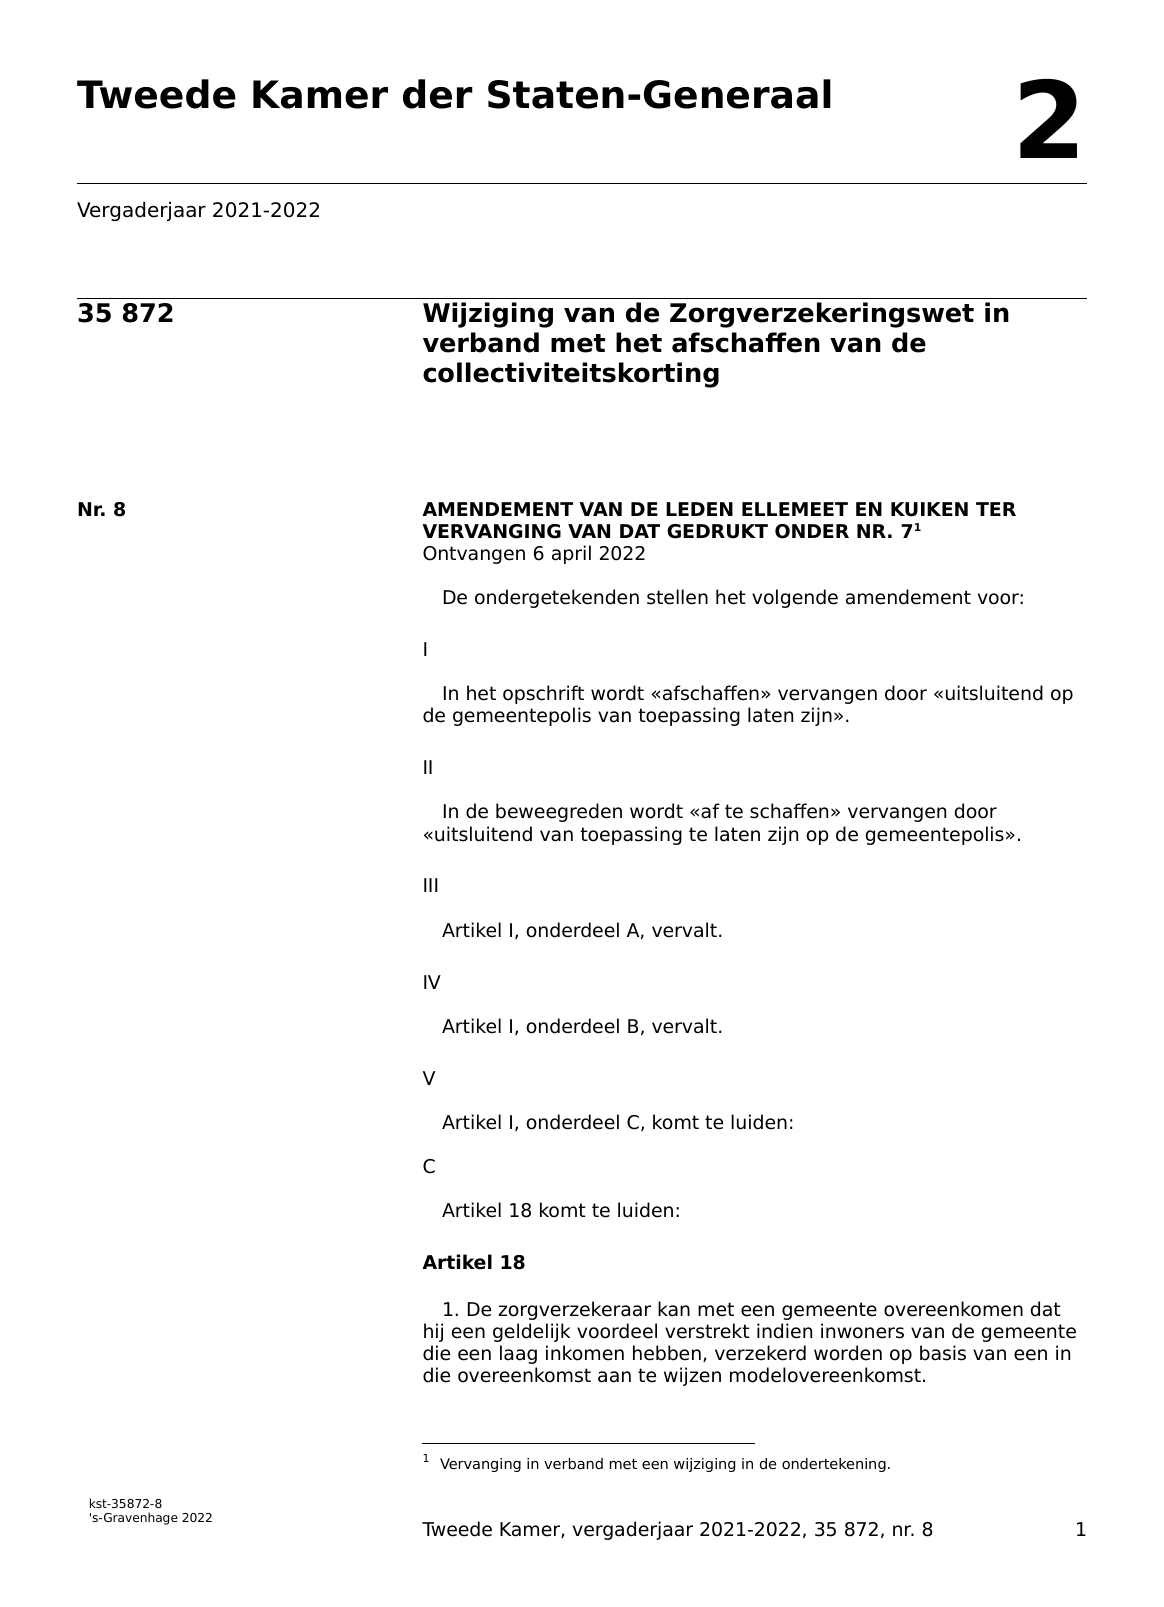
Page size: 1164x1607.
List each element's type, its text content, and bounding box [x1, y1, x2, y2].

subtitle III [422, 875, 1087, 897]
text Artikel I, onderdeel A, vervalt. [422, 919, 1087, 942]
table_header Tweede Kamer der Staten-Generaal [77, 59, 886, 183]
text C [422, 1156, 1087, 1178]
subtitle Nr. 8 AMENDEMENT VAN DE LEDEN ELLEMEET EN KUIKEN TER VERVANGING VAN DAT GEDRUKT ONDER NR. 7 [77, 499, 1087, 543]
table_header 2 [886, 59, 1087, 183]
text In het opschrift wordt «afschaffen» vervangen door «uitsluitend op de gemeentepolis van toepassing laten zijn». [422, 683, 1087, 727]
text Artikel 18 komt te luiden: [422, 1200, 1087, 1222]
text Vervanging in verband met een wijziging in de ondertekening. [422, 1452, 1087, 1474]
subtitle V [422, 1068, 1087, 1090]
subtitle 35 872 Wijziging van de Zorgverzekeringswet in verband met het afschaffen van de collectiviteitskorting [77, 299, 1087, 388]
text Artikel I, onderdeel C, komt te luiden: [422, 1112, 1087, 1134]
text 's-Gravenhage 2022 [88, 1511, 323, 1525]
table_cell Vergaderjaar 2021-2022 [77, 184, 1087, 298]
text Artikel I, onderdeel B, vervalt. [422, 1016, 1087, 1038]
text In de beweegreden wordt «af te schaffen» vervangen door «uitsluitend van toepassing te laten zijn op de gemeentepolis». [422, 801, 1087, 845]
subtitle IV [422, 972, 1087, 993]
text De ondergetekenden stellen het volgende amendement voor: [422, 587, 1087, 609]
subtitle I [422, 639, 1087, 661]
text Ontvangen 6 april 2022 [422, 543, 1087, 565]
subtitle Artikel 18 [422, 1252, 1087, 1274]
text 1. De zorgverzekeraar kan met een gemeente overeenkomen dat hij een geldelijk voordeel verstrekt indien inwoners van de gemeente die een laag inkomen hebben, verzekerd worden op basis van een in die overeenkomst aan te wijzen modelovereenkomst. [422, 1299, 1087, 1387]
subtitle II [422, 757, 1087, 779]
text kst-35872-8 [88, 1497, 323, 1511]
